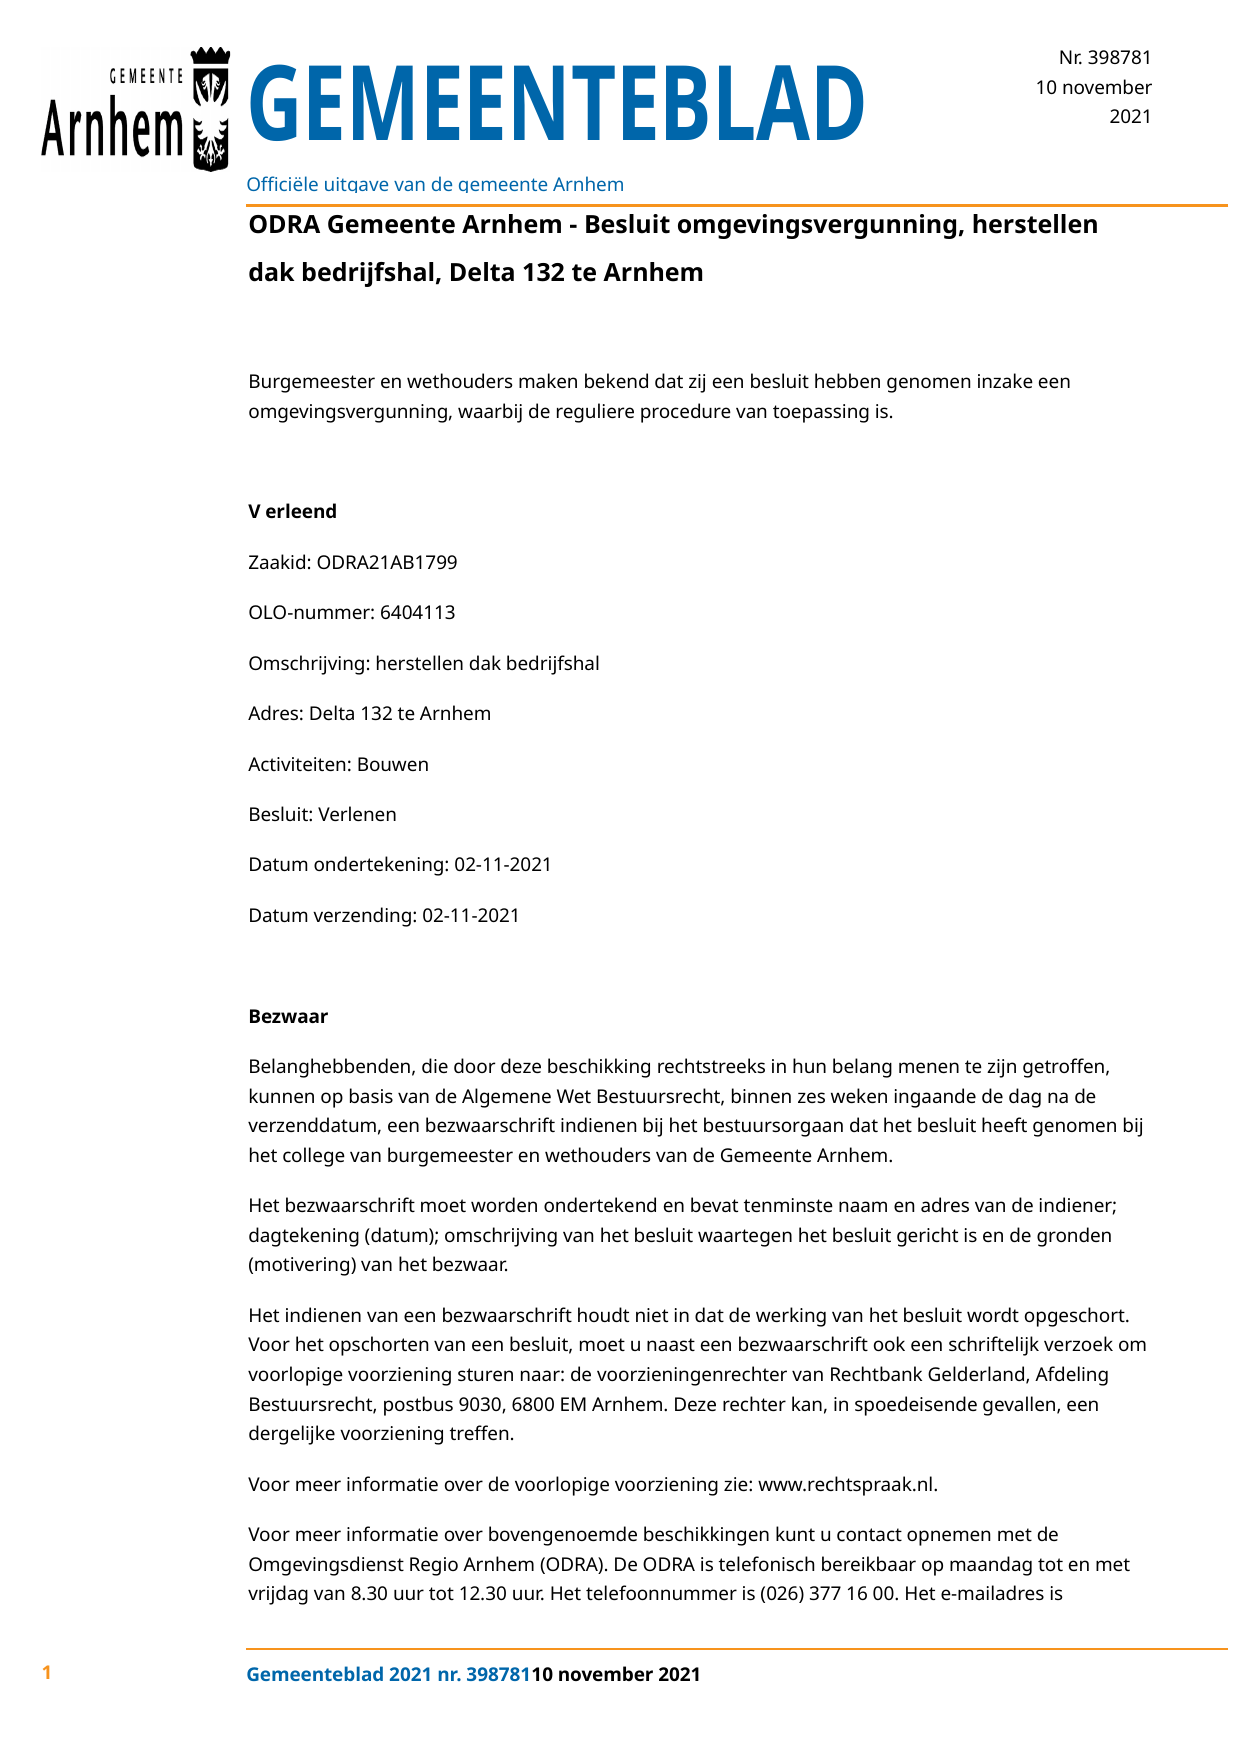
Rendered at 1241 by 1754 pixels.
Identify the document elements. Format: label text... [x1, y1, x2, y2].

text Activiteiten: Bouwen [248, 751, 1152, 777]
text Burgemeester en wethouders maken bekend dat zij een besluit hebben genomen inzake een omgevingsvergunning, waarbij de reguliere procedure van toepassing is. [248, 368, 1152, 424]
text Belanghebbenden, die door deze beschikking rechtstreeks in hun belang menen te zijn getroffen, kunnen op basis van de Algemene Wet Bestuursrecht, binnen zes weken ingaande de dag na de verzenddatum, een bezwaarschrift indienen bij het bestuursorgaan dat het besluit heeft genomen bij het college van burgemeester en wethouders van de Gemeente Arnhem. [248, 1053, 1152, 1168]
text Zaakid: ODRA21AB1799 [248, 549, 1152, 575]
text Adres: Delta 132 te Arnhem [248, 700, 1152, 726]
text OLO-nummer: 6404113 [248, 599, 1152, 625]
text Voor meer informatie over de voorlopige voorziening zie: www.rechtspraak.nl. [248, 1471, 1152, 1497]
text Voor meer informatie over bovengenoemde beschikkingen kunt u contact opnemen met de Omgevingsdienst Regio Arnhem (ODRA). De ODRA is telefonisch bereikbaar op maandag tot en met vrijdag van 8.30 uur tot 12.30 uur. Het telefoonnummer is (026) 377 16 00. Het e-mailadres is [248, 1521, 1152, 1606]
text Het bezwaarschrift moet worden ondertekend en bevat tenminste naam en adres van de indiener; dagtekening (datum); omschrijving van het besluit waartegen het besluit gericht is en de gronden (motivering) van het bezwaar. [248, 1192, 1152, 1277]
text Datum ondertekening: 02-11-2021 [248, 852, 1152, 877]
text Bezwaar [248, 1003, 1152, 1029]
text Het indienen van een bezwaarschrift houdt niet in dat de werking van het besluit wordt opgeschort. Voor het opschorten van een besluit, moet u naast een bezwaarschrift ook een schriftelijk verzoek om voorlopige voorziening sturen naar: de voorzieningenrechter van Rechtbank Gelderland, Afdeling Bestuursrecht, postbus 9030, 6800 EM Arnhem. Deze rechter kan, in spoedeisende gevallen, een dergelijke voorziening treffen. [248, 1302, 1152, 1446]
text Datum verzending: 02-11-2021 [248, 902, 1152, 928]
text ODRA Gemeente Arnhem - Besluit omgevingsvergunning, herstellen dak bedrijfshal, Delta 132 te Arnhem [248, 207, 1152, 288]
text Besluit: Verlenen [248, 801, 1152, 827]
text V erleend [248, 499, 1152, 524]
text Omschrijving: herstellen dak bedrijfshal [248, 650, 1152, 676]
picture [41, 47, 231, 172]
